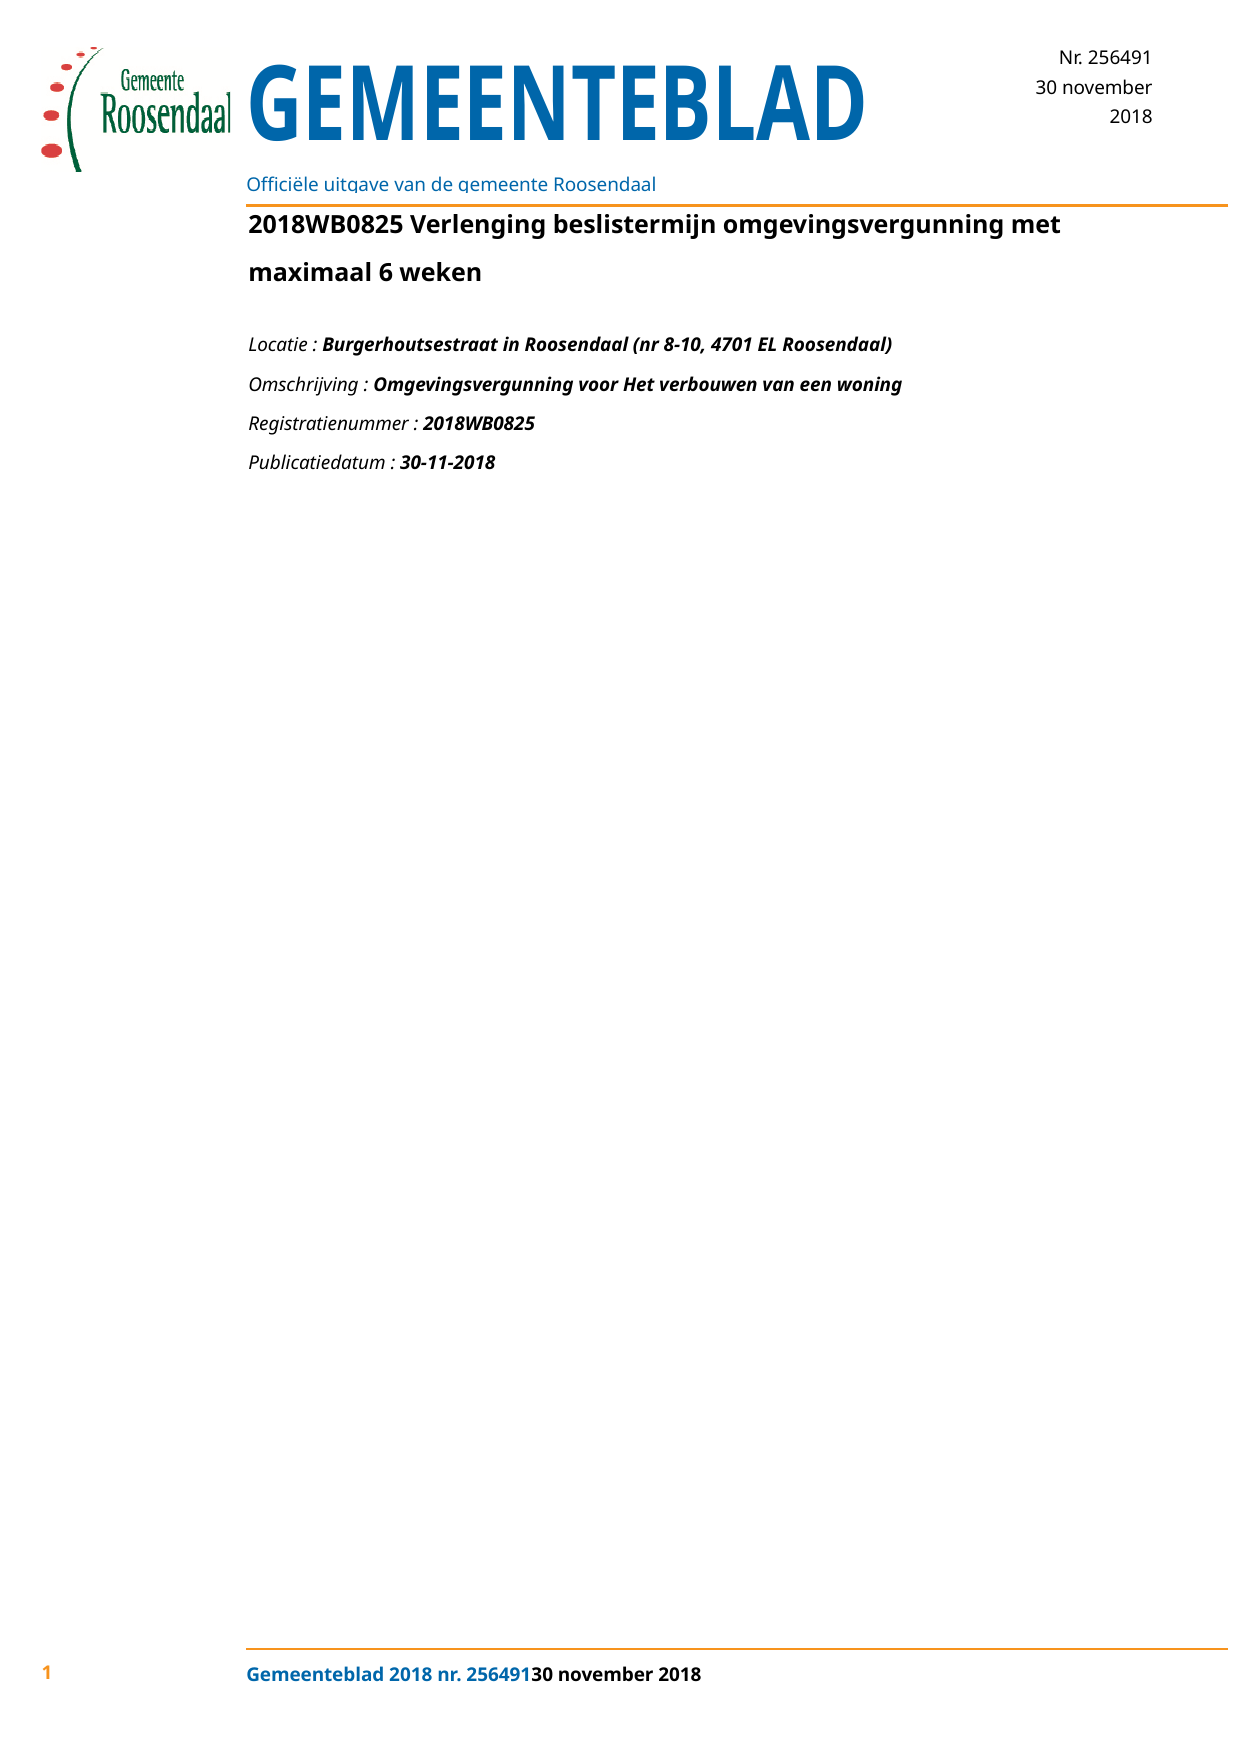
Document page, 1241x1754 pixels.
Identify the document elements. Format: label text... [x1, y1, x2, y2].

picture [41, 47, 231, 172]
text 2018WB0825 Verlenging beslistermijn omgevingsvergunning met maximaal 6 weken [248, 207, 1152, 288]
text Locatie : Burgerhoutsestraat in Roosendaal (nr 8-10, 4701 EL Roosendaal) [248, 331, 1152, 357]
text Registratienummer : 2018WB0825 [248, 410, 1152, 436]
text Omschrijving : Omgevingsvergunning voor Het verbouwen van een woning [248, 371, 1152, 396]
text Publicatiedatum : 30-11-2018 [248, 449, 1152, 475]
